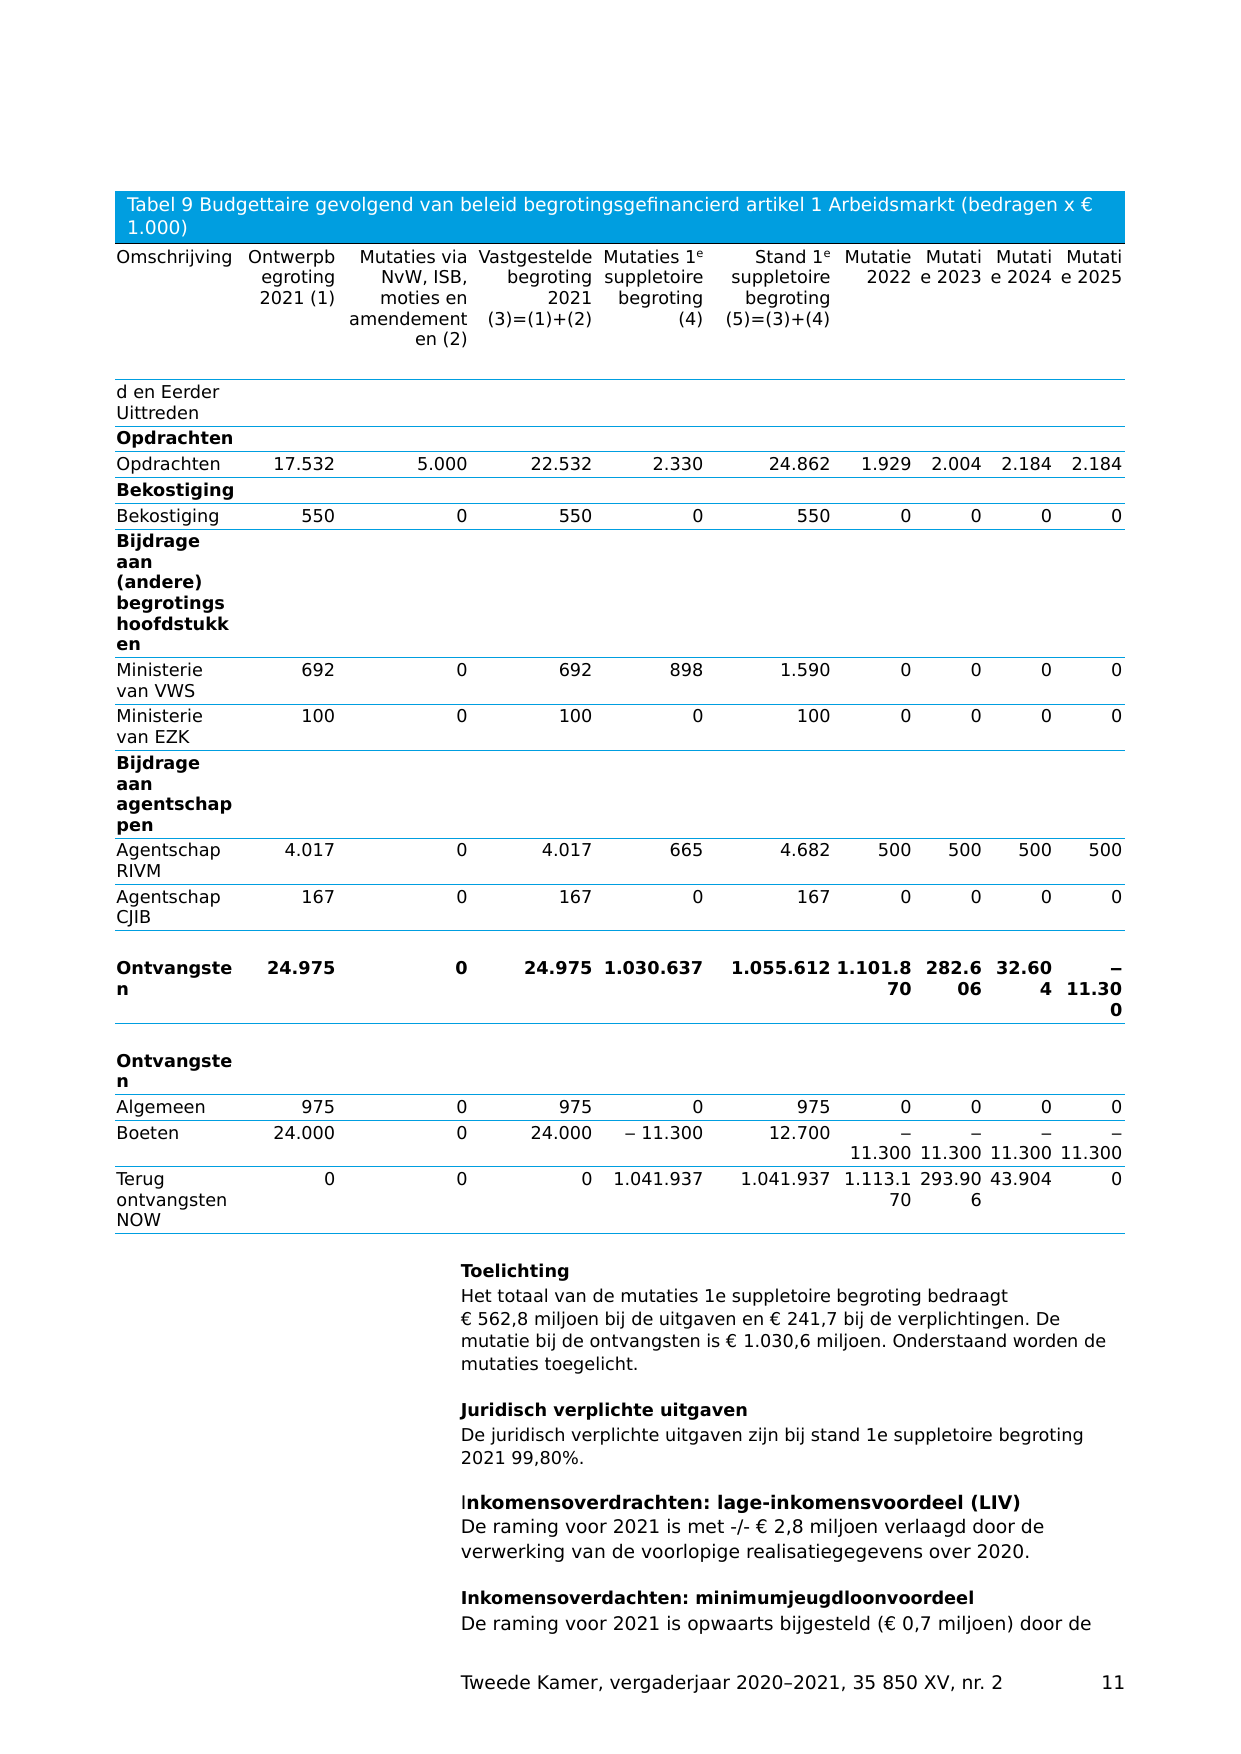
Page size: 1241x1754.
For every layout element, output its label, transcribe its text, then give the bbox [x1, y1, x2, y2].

table_cell 0 [1055, 658, 1125, 704]
table_cell 500 [833, 839, 914, 884]
table_cell ‒ 11.300 [985, 1121, 1055, 1166]
table_cell [833, 1024, 914, 1048]
table_cell [239, 751, 338, 838]
text De raming voor 2021 is met -/- € 2,8 miljoen verlaagd door de verwerking van de voorlopige realisatiegegevens over 2020. [461, 1514, 1125, 1564]
table_cell 24.862 [706, 452, 833, 477]
table_cell [470, 478, 595, 503]
table_cell 12.700 [706, 1121, 833, 1166]
table_cell [985, 530, 1055, 657]
table_cell ‒ 11.300 [833, 1121, 914, 1166]
table_cell ‒ 11.300 [595, 1121, 706, 1166]
table_cell Omschrijving [115, 244, 239, 353]
table_cell 100 [470, 705, 595, 750]
table_cell Ontvangsten [115, 956, 239, 1022]
table_cell 0 [470, 1167, 595, 1233]
table_cell [985, 478, 1055, 503]
table_cell 24.000 [239, 1121, 338, 1166]
table_cell 4.017 [470, 839, 595, 884]
table_cell Algemeen [115, 1095, 239, 1120]
table_cell [833, 427, 914, 451]
table_cell Mutatie 2023 [914, 244, 984, 353]
table_cell d en Eerder Uittreden [115, 380, 239, 426]
table_cell 0 [985, 1095, 1055, 1120]
table_cell 0 [985, 705, 1055, 750]
table_cell 550 [239, 504, 338, 528]
table_cell 550 [706, 504, 833, 528]
table_cell 24.975 [239, 956, 338, 1022]
table_cell 17.532 [239, 452, 338, 477]
table_cell Agentschap CJIB [115, 885, 239, 930]
table_cell 4.017 [239, 839, 338, 884]
table_cell Ontvangsten [115, 1048, 239, 1094]
table_cell 1.041.937 [706, 1167, 833, 1233]
table_cell [914, 478, 984, 503]
table_cell [239, 530, 338, 657]
table_cell 0 [595, 504, 706, 528]
table_cell Ministerie van EZK [115, 705, 239, 750]
table_cell 898 [595, 658, 706, 704]
table_cell 0 [914, 885, 984, 930]
table_cell 1.041.937 [595, 1167, 706, 1233]
text Het totaal van de mutaties 1e suppletoire begroting bedraagt € 562,8 miljoen bij de uitgaven en € 241,7 bij de verplichtingen. De mutatie bij de ontvangsten is € 1.030,6 miljoen. Onderstaand worden de mutaties toegelicht. [461, 1284, 1125, 1375]
table_header Tabel 9 Budgettaire gevolgend van beleid begrotingsgefinancierd artikel 1 Arbeidsmarkt (bedragen x € 1.000) [115, 191, 1125, 243]
table_cell 692 [470, 658, 595, 704]
table_cell 0 [338, 658, 470, 704]
table_cell [914, 380, 984, 426]
table_cell [239, 1024, 338, 1048]
table_cell [914, 751, 984, 838]
table_cell 100 [239, 705, 338, 750]
table_cell [470, 1048, 595, 1094]
table_cell 0 [338, 1095, 470, 1120]
table_cell [470, 427, 595, 451]
text Toelichting [461, 1259, 1125, 1282]
table_cell 0 [595, 885, 706, 930]
table_cell 0 [833, 1095, 914, 1120]
table_cell [595, 1048, 706, 1094]
table_cell 0 [595, 1095, 706, 1120]
table_cell 0 [985, 885, 1055, 930]
table_cell 1.055.612 [706, 956, 833, 1022]
table_cell 0 [1055, 1095, 1125, 1120]
table_cell Mutatie 2025 [1055, 244, 1125, 353]
table_cell 2.184 [1055, 452, 1125, 477]
table_cell 0 [338, 705, 470, 750]
table_cell 500 [1055, 839, 1125, 884]
text Juridisch verplichte uitgaven [461, 1398, 1125, 1421]
table_cell [470, 931, 595, 956]
table_cell [595, 478, 706, 503]
table_cell [239, 427, 338, 451]
table_cell [706, 478, 833, 503]
text De juridisch verplichte uitgaven zijn bij stand 1e suppletoire begroting 2021 99,80%. [461, 1423, 1125, 1469]
table_cell [1055, 1024, 1125, 1048]
table_cell Mutaties via NvW, ISB, moties en amendementen (2) [338, 244, 470, 353]
table_cell [914, 1048, 984, 1094]
table_cell [706, 530, 833, 657]
table_cell [985, 1048, 1055, 1094]
table_cell Mutatie 2024 [985, 244, 1055, 353]
table_cell 1.590 [706, 658, 833, 704]
table_cell [470, 380, 595, 426]
table_cell [985, 1024, 1055, 1048]
table_cell [338, 1024, 470, 1048]
table_cell [1055, 1048, 1125, 1094]
table_cell 0 [338, 1121, 470, 1166]
table_cell 167 [239, 885, 338, 930]
table_cell [595, 931, 706, 956]
table_cell Vastgestelde begroting 2021 (3)=(1)+(2) [470, 244, 595, 353]
table_cell Mutatie 2022 [833, 244, 914, 353]
table_cell 0 [338, 839, 470, 884]
table_cell [1055, 427, 1125, 451]
table_cell 0 [595, 705, 706, 750]
table_cell [239, 380, 338, 426]
text Inkomensoverdrachten: lage-inkomensvoordeel (LIV) [461, 1492, 1125, 1514]
table_cell [595, 427, 706, 451]
table_cell 0 [833, 504, 914, 528]
table_cell Terug ontvangsten NOW [115, 1167, 239, 1233]
table_cell 665 [595, 839, 706, 884]
table_cell [239, 931, 338, 956]
table_cell 1.030.637 [595, 956, 706, 1022]
table_cell 0 [914, 658, 984, 704]
table_cell ‒ 11.300 [1055, 1121, 1125, 1166]
table_cell 0 [1055, 885, 1125, 930]
table_cell 500 [985, 839, 1055, 884]
list De raming voor 2021 is opwaarts bijgesteld (€ 0,7 miljoen) door de [461, 1611, 1125, 1636]
table_cell [595, 1024, 706, 1048]
table_cell 282.606 [914, 956, 984, 1022]
table_cell [1055, 931, 1125, 956]
table_cell 0 [985, 504, 1055, 528]
table_cell Mutaties 1e suppletoire begroting (4) [595, 244, 706, 353]
table_cell [914, 427, 984, 451]
table_cell 0 [338, 1167, 470, 1233]
table_cell [338, 931, 470, 956]
text Inkomensoverdachten: minimumjeugdloonvoordeel [461, 1586, 1125, 1609]
table_cell 24.975 [470, 956, 595, 1022]
table_cell [338, 427, 470, 451]
table_cell [833, 751, 914, 838]
table_cell 0 [833, 658, 914, 704]
table_cell [833, 380, 914, 426]
table_cell [833, 931, 914, 956]
table_cell 0 [985, 658, 1055, 704]
table_cell 100 [706, 705, 833, 750]
table_cell Ministerie van VWS [115, 658, 239, 704]
table_cell [706, 380, 833, 426]
table_cell [706, 931, 833, 956]
table_cell 0 [239, 1167, 338, 1233]
table_cell [338, 530, 470, 657]
table_cell [470, 751, 595, 838]
table_cell 2.330 [595, 452, 706, 477]
table_cell Opdrachten [115, 427, 239, 451]
table_cell Boeten [115, 1121, 239, 1166]
table_cell 0 [833, 705, 914, 750]
table_cell Stand 1e suppletoire begroting (5)=(3)+(4) [706, 244, 833, 353]
table_cell 32.604 [985, 956, 1055, 1022]
table_cell Bekostiging [115, 504, 239, 528]
table_cell [706, 427, 833, 451]
table_cell Opdrachten [115, 452, 239, 477]
table_cell 975 [706, 1095, 833, 1120]
table_cell 24.000 [470, 1121, 595, 1166]
table_cell 4.682 [706, 839, 833, 884]
table_cell 1.929 [833, 452, 914, 477]
table_cell Bijdrage aan (andere) begrotingshoofdstukken [115, 530, 239, 657]
table_cell 167 [706, 885, 833, 930]
table_cell [239, 1048, 338, 1094]
table_cell [914, 530, 984, 657]
table_cell 975 [470, 1095, 595, 1120]
table_cell [470, 530, 595, 657]
table_cell [833, 478, 914, 503]
table_cell [239, 478, 338, 503]
table_cell [833, 1048, 914, 1094]
table_cell Agentschap RIVM [115, 839, 239, 884]
table_cell [914, 931, 984, 956]
table_cell [706, 1024, 833, 1048]
table_cell Bekostiging [115, 478, 239, 503]
table_cell 0 [914, 1095, 984, 1120]
table_cell 0 [833, 885, 914, 930]
table_cell 975 [239, 1095, 338, 1120]
table_cell [470, 1024, 595, 1048]
table_cell [985, 427, 1055, 451]
table_cell 0 [1055, 705, 1125, 750]
table_cell [115, 931, 239, 956]
table_cell [1055, 478, 1125, 503]
table_cell 0 [1055, 1167, 1125, 1233]
table_cell [338, 380, 470, 426]
table_cell 43.904 [985, 1167, 1055, 1233]
table_cell 293.906 [914, 1167, 984, 1233]
table_cell [338, 751, 470, 838]
table_cell [1055, 530, 1125, 657]
table_cell ‒ 11.300 [914, 1121, 984, 1166]
table_cell [985, 931, 1055, 956]
table_cell [595, 751, 706, 838]
table_cell 550 [470, 504, 595, 528]
table_cell 1.101.870 [833, 956, 914, 1022]
table_cell 5.000 [338, 452, 470, 477]
table_cell [595, 380, 706, 426]
table_cell Ontwerpbegroting 2021 (1) [239, 244, 338, 353]
table_cell Bijdrage aan agentschappen [115, 751, 239, 838]
table_cell 167 [470, 885, 595, 930]
table_cell [1055, 751, 1125, 838]
table_cell [595, 530, 706, 657]
table_cell 2.184 [985, 452, 1055, 477]
table_cell 2.004 [914, 452, 984, 477]
table_cell [1055, 380, 1125, 426]
table_cell [985, 751, 1055, 838]
table_cell 1.113.170 [833, 1167, 914, 1233]
table_cell ‒ 11.300 [1055, 956, 1125, 1022]
table_cell [706, 1048, 833, 1094]
table_cell 0 [914, 705, 984, 750]
table_cell 0 [338, 956, 470, 1022]
table_cell 692 [239, 658, 338, 704]
table_cell [115, 353, 1125, 379]
table_cell [338, 1048, 470, 1094]
table_cell [833, 530, 914, 657]
table_cell 0 [1055, 504, 1125, 528]
table_cell 22.532 [470, 452, 595, 477]
table_cell [115, 1024, 239, 1048]
table_cell 500 [914, 839, 984, 884]
table_cell 0 [338, 504, 470, 528]
table_cell [338, 478, 470, 503]
table_cell 0 [338, 885, 470, 930]
table_cell [914, 1024, 984, 1048]
table_cell 0 [914, 504, 984, 528]
table_cell [706, 751, 833, 838]
table_cell [985, 380, 1055, 426]
